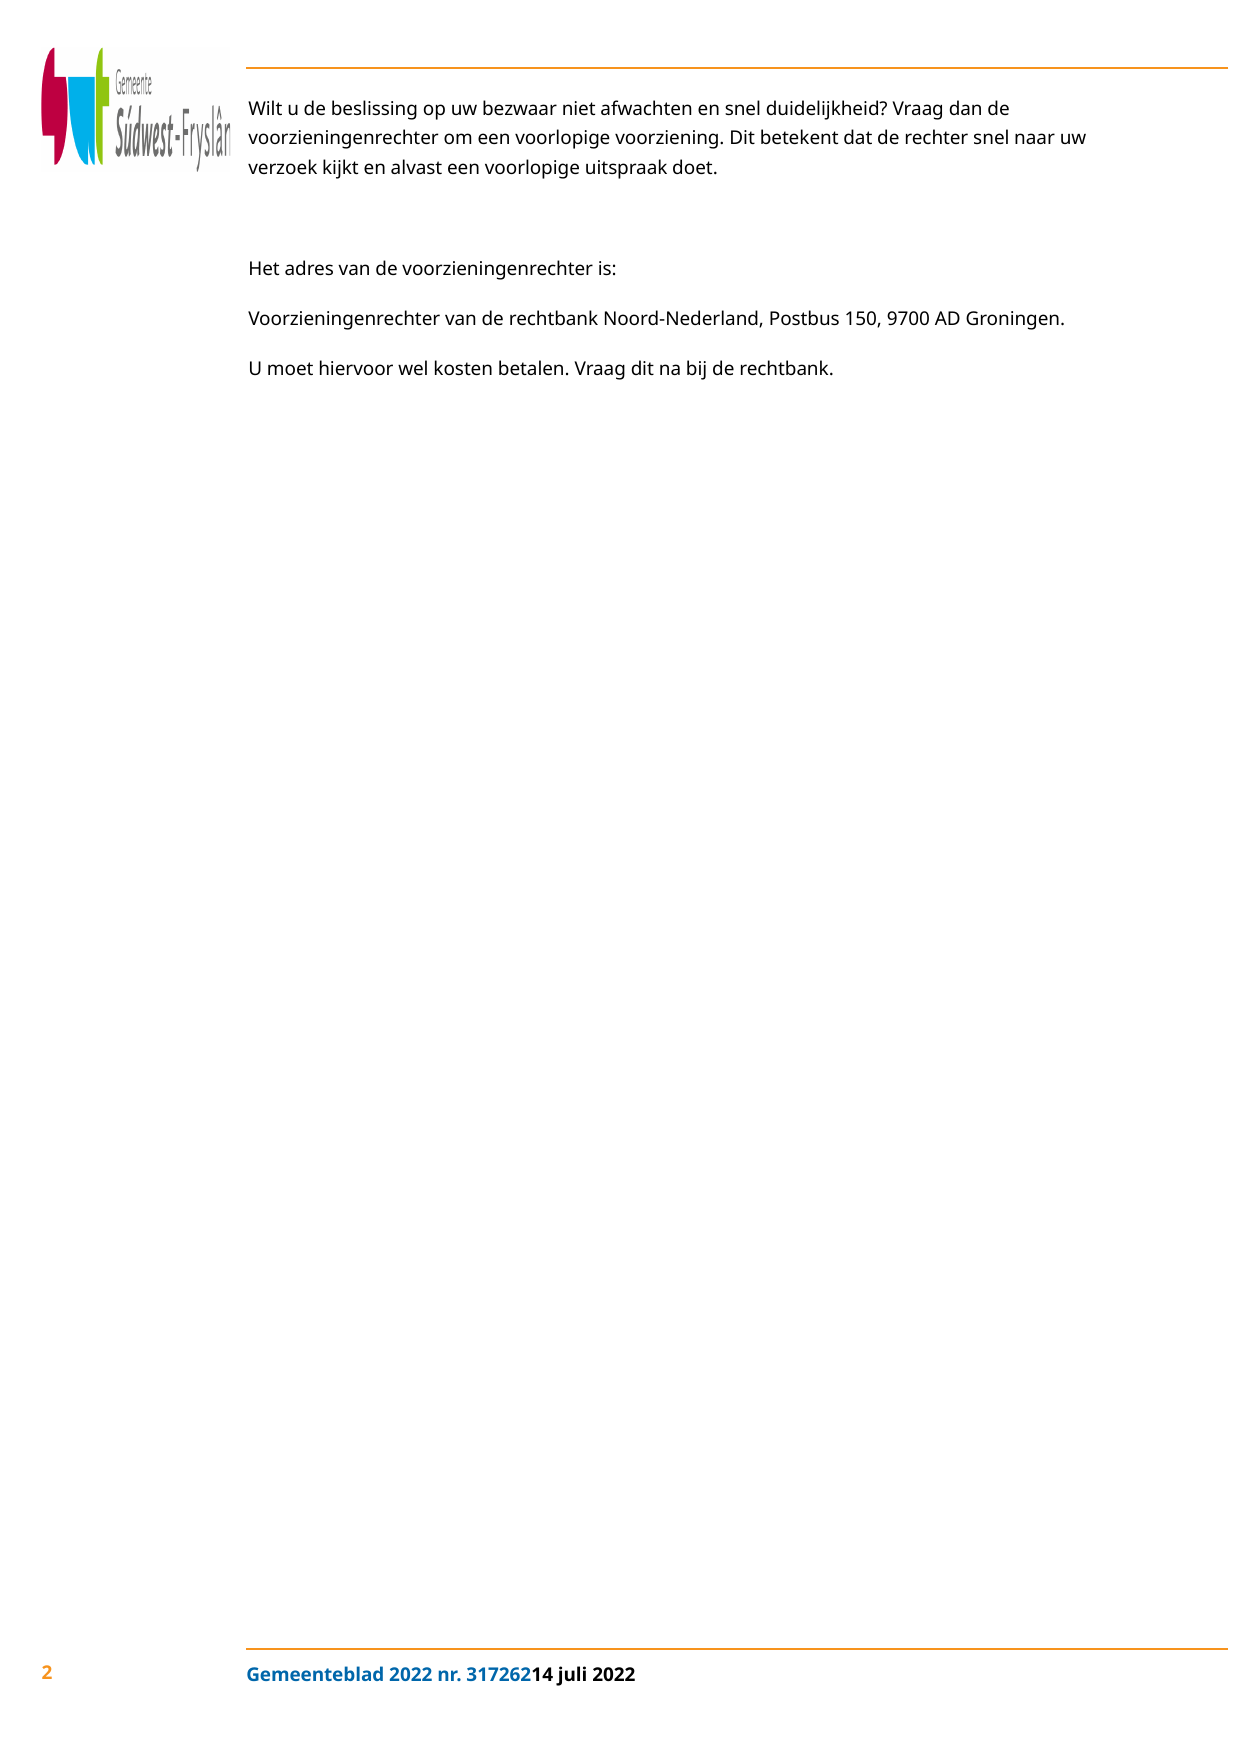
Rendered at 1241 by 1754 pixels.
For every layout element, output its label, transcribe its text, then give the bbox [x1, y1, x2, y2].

text Voorzieningenrechter van de rechtbank Noord-Nederland, Postbus 150, 9700 AD Groningen. [248, 305, 1152, 331]
picture [41, 47, 231, 172]
text U moet hiervoor wel kosten betalen. Vraag dit na bij de rechtbank. [248, 356, 1152, 381]
text Wilt u de beslissing op uw bezwaar niet afwachten en snel duidelijkheid? Vraag dan de voorzieningenrechter om een voorlopige voorziening. Dit betekent dat de rechter snel naar uw verzoek kijkt en alvast een voorlopige uitspraak doet. [248, 95, 1152, 180]
text Het adres van de voorzieningenrechter is: [248, 255, 1152, 281]
